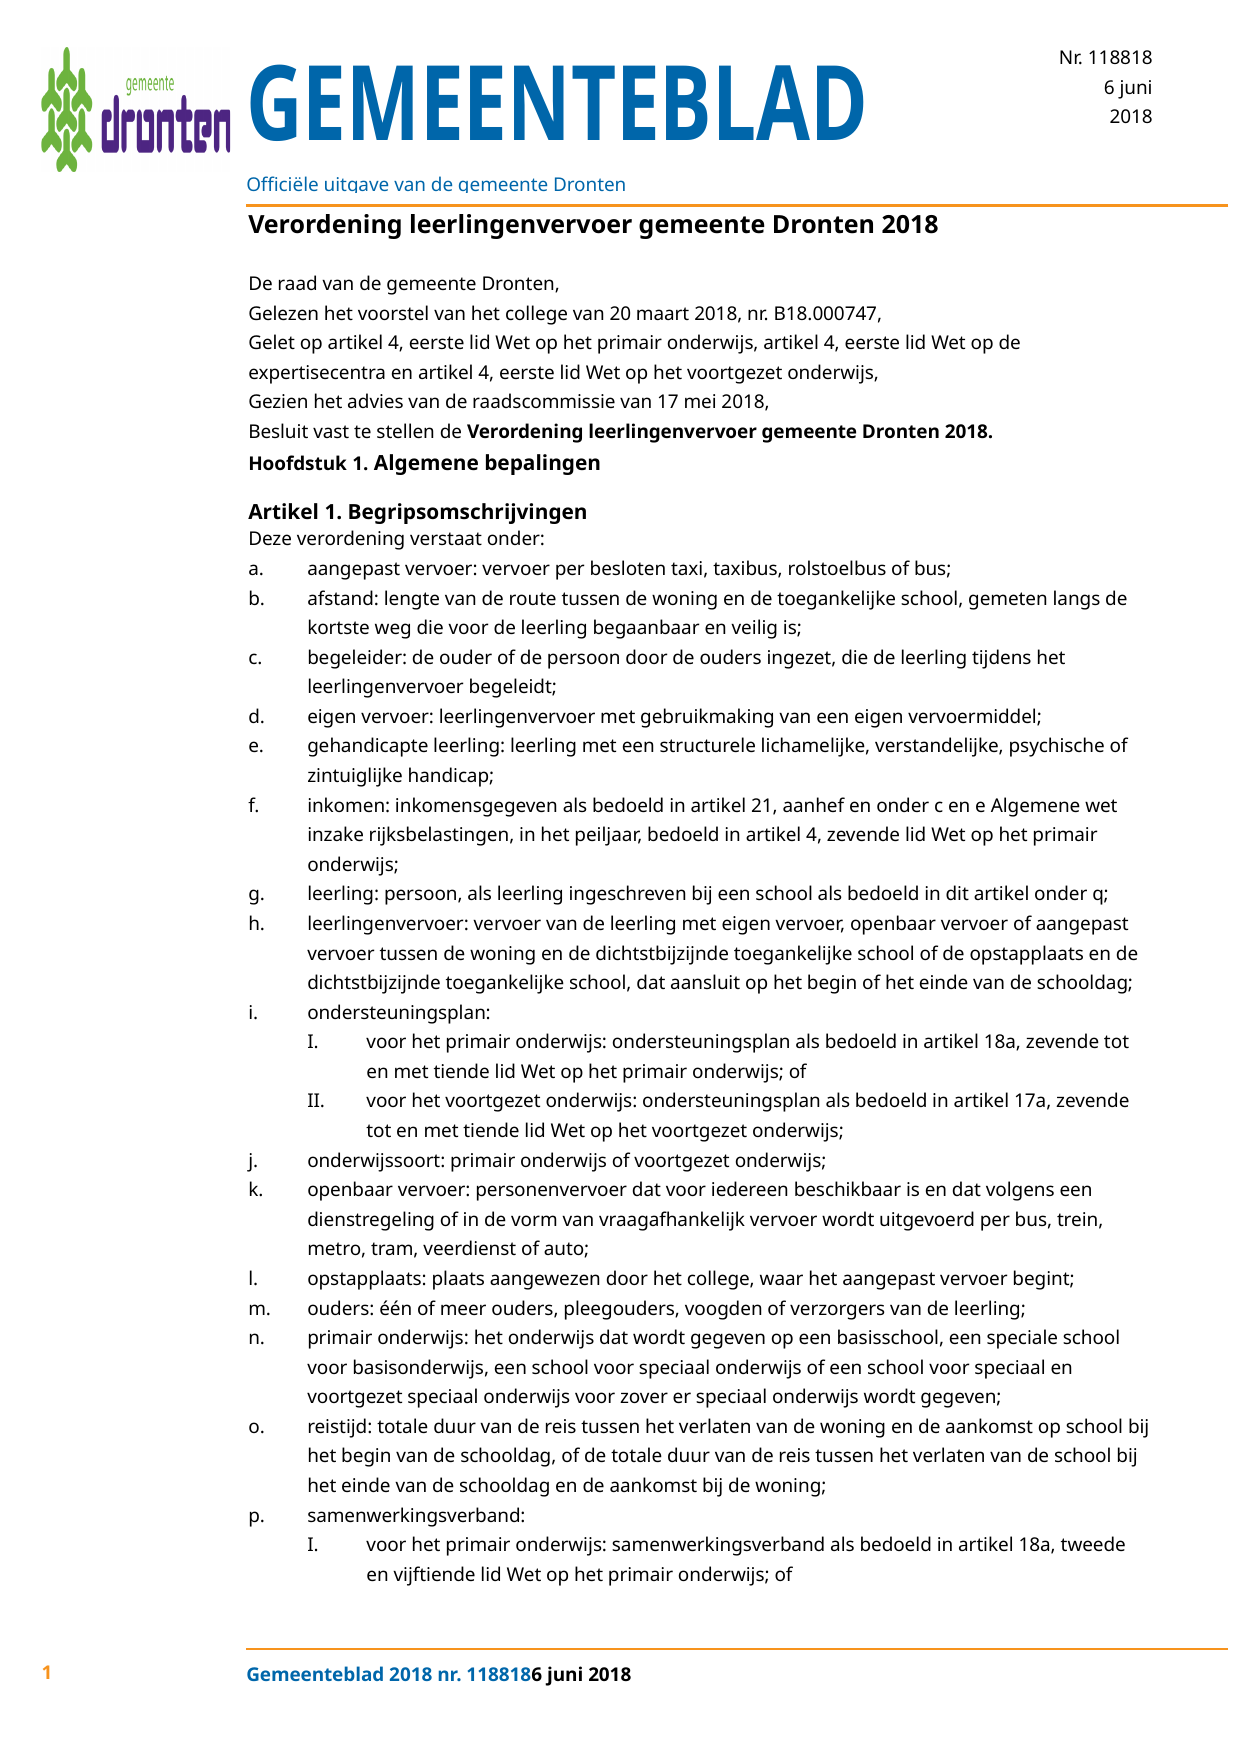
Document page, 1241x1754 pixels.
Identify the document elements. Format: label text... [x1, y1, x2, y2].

list onderwijssoort: primair onderwijs of voortgezet onderwijs; [248, 1147, 1152, 1172]
list ondersteuningsplan: [248, 999, 1152, 1024]
list begeleider: de ouder of de persoon door de ouders ingezet, die de leerling tijdens het leerlingenvervoer begeleidt; [248, 644, 1152, 699]
text Besluit vast te stellen de Verordening leerlingenvervoer gemeente Dronten 2018. [248, 418, 1152, 444]
list reistijd: totale duur van de reis tussen het verlaten van de woning en de aankomst op school bij het begin van de schooldag, of de totale duur van de reis tussen het verlaten van de school bij het einde van de schooldag en de aankomst bij de woning; [248, 1413, 1152, 1498]
text Verordening leerlingenvervoer gemeente Dronten 2018 [248, 207, 1152, 241]
list inkomen: inkomensgegeven als bedoeld in artikel 21, aanhef en onder c en e Algemene wet inzake rijksbelastingen, in het peiljaar, bedoeld in artikel 4, zevende lid Wet op het primair onderwijs; [248, 792, 1152, 877]
picture [41, 47, 231, 172]
list voor het primair onderwijs: samenwerkingsverband als bedoeld in artikel 18a, tweede en vijftiende lid Wet op het primair onderwijs; of [307, 1531, 1152, 1587]
list leerlingenvervoer: vervoer van de leerling met eigen vervoer, openbaar vervoer of aangepast vervoer tussen de woning en de dichtstbijzijnde toegankelijke school of de opstapplaats en de dichtstbijzijnde toegankelijke school, dat aansluit op het begin of het einde van de schooldag; [248, 910, 1152, 995]
text De raad van de gemeente Dronten, [248, 270, 1152, 296]
text Hoofdstuk 1. Algemene bepalingen [248, 448, 1152, 476]
list ouders: één of meer ouders, pleegouders, voogden of verzorgers van de leerling; [248, 1295, 1152, 1320]
list aangepast vervoer: vervoer per besloten taxi, taxibus, rolstoelbus of bus; [248, 555, 1152, 581]
text Artikel 1. Begripsomschrijvingen [248, 497, 1152, 526]
list openbaar vervoer: personenvervoer dat voor iedereen beschikbaar is en dat volgens een dienstregeling of in de vorm van vraagafhankelijk vervoer wordt uitgevoerd per bus, trein, metro, tram, veerdienst of auto; [248, 1176, 1152, 1261]
list leerling: persoon, als leerling ingeschreven bij een school als bedoeld in dit artikel onder q; [248, 881, 1152, 906]
list primair onderwijs: het onderwijs dat wordt gegeven op een basisschool, een speciale school voor basisonderwijs, een school voor speciaal onderwijs of een school voor speciaal en voortgezet speciaal onderwijs voor zover er speciaal onderwijs wordt gegeven; [248, 1324, 1152, 1409]
list opstapplaats: plaats aangewezen door het college, waar het aangepast vervoer begint; [248, 1265, 1152, 1291]
list samenwerkingsverband: [248, 1502, 1152, 1527]
list gehandicapte leerling: leerling met een structurele lichamelijke, verstandelijke, psychische of zintuiglijke handicap; [248, 733, 1152, 788]
list eigen vervoer: leerlingenvervoer met gebruikmaking van een eigen vervoermiddel; [248, 703, 1152, 729]
list voor het primair onderwijs: ondersteuningsplan als bedoeld in artikel 18a, zevende tot en met tiende lid Wet op het primair onderwijs; of [307, 1028, 1152, 1084]
text Gezien het advies van de raadscommissie van 17 mei 2018, [248, 389, 1152, 414]
list voor het voortgezet onderwijs: ondersteuningsplan als bedoeld in artikel 17a, zevende tot en met tiende lid Wet op het voortgezet onderwijs; [307, 1088, 1152, 1143]
text Deze verordening verstaat onder: [248, 526, 1152, 551]
text Gelezen het voorstel van het college van 20 maart 2018, nr. B18.000747, [248, 300, 1152, 326]
list afstand: lengte van de route tussen de woning en de toegankelijke school, gemeten langs de kortste weg die voor de leerling begaanbaar en veilig is; [248, 585, 1152, 640]
text Gelet op artikel 4, eerste lid Wet op het primair onderwijs, artikel 4, eerste lid Wet op de expertisecentra en artikel 4, eerste lid Wet op het voortgezet onderwijs, [248, 329, 1152, 385]
